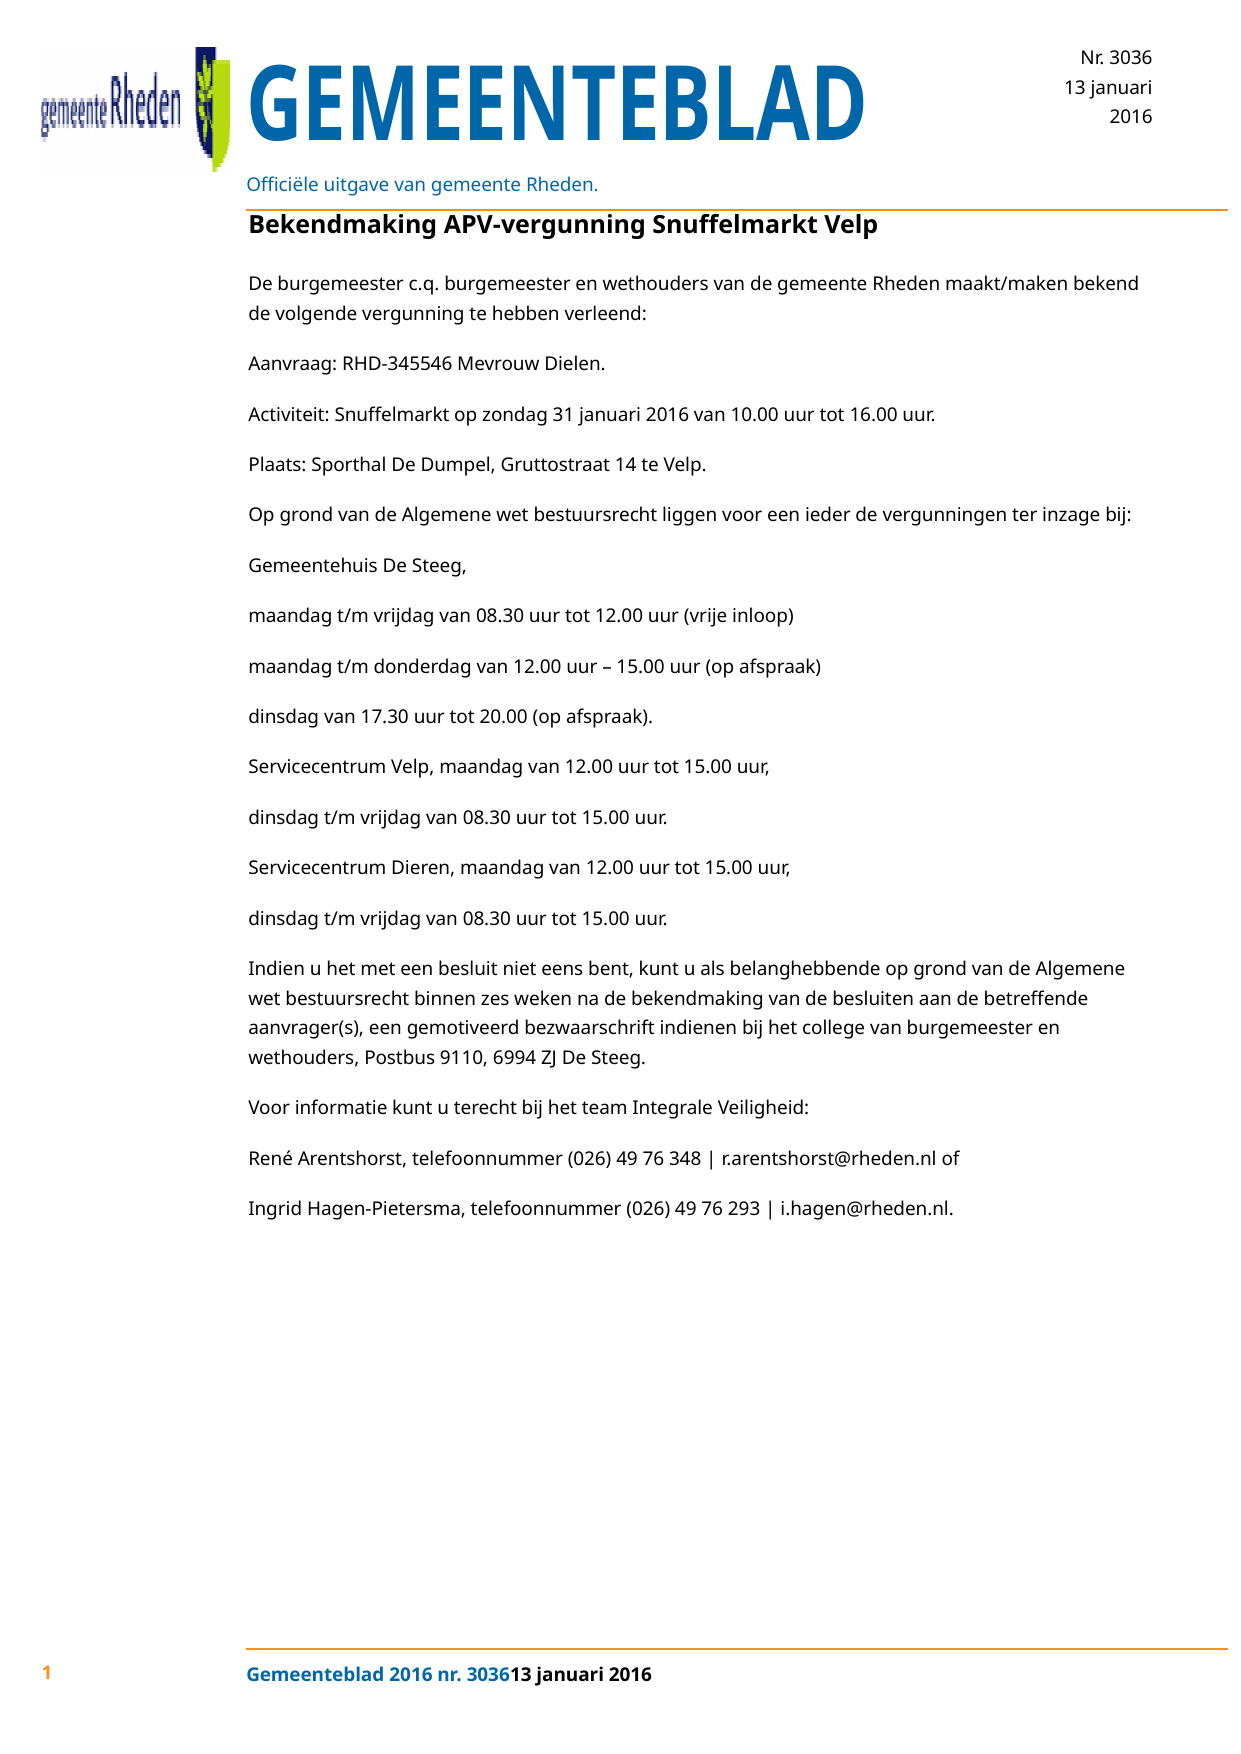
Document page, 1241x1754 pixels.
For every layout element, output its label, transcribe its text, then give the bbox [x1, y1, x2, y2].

text dinsdag t/m vrijdag van 08.30 uur tot 15.00 uur. [248, 905, 1152, 931]
picture [41, 47, 231, 172]
text maandag t/m donderdag van 12.00 uur – 15.00 uur (op afspraak) [248, 653, 1152, 678]
text Plaats: Sporthal De Dumpel, Gruttostraat 14 te Velp. [248, 451, 1152, 477]
text dinsdag van 17.30 uur tot 20.00 (op afspraak). [248, 703, 1152, 729]
text Ingrid Hagen-Pietersma, telefoonnummer (026) 49 76 293 | i.hagen@rheden.nl. [248, 1195, 1152, 1221]
text René Arentshorst, telefoonnummer (026) 49 76 348 | r.arentshorst@rheden.nl of [248, 1145, 1152, 1171]
text Servicecentrum Velp, maandag van 12.00 uur tot 15.00 uur, [248, 754, 1152, 779]
text De burgemeester c.q. burgemeester en wethouders van de gemeente Rheden maakt/maken bekend de volgende vergunning te hebben verleend: [248, 270, 1152, 326]
text Voor informatie kunt u terecht bij het team Integrale Veiligheid: [248, 1094, 1152, 1120]
text Bekendmaking APV-vergunning Snuffelmarkt Velp [248, 211, 1152, 241]
text Indien u het met een besluit niet eens bent, kunt u als belanghebbende op grond van de Algemene wet bestuursrecht binnen zes weken na de bekendmaking van de besluiten aan de betreffende aanvrager(s), een gemotiveerd bezwaarschrift indienen bij het college van burgemeester en wethouders, Postbus 9110, 6994 ZJ De Steeg. [248, 955, 1152, 1070]
text maandag t/m vrijdag van 08.30 uur tot 12.00 uur (vrije inloop) [248, 602, 1152, 628]
text Op grond van de Algemene wet bestuursrecht liggen voor een ieder de vergunningen ter inzage bij: [248, 502, 1152, 527]
text dinsdag t/m vrijdag van 08.30 uur tot 15.00 uur. [248, 804, 1152, 830]
text Aanvraag: RHD-345546 Mevrouw Dielen. [248, 350, 1152, 376]
text Gemeentehuis De Steeg, [248, 552, 1152, 578]
text Activiteit: Snuffelmarkt op zondag 31 januari 2016 van 10.00 uur tot 16.00 uur. [248, 401, 1152, 426]
text Servicecentrum Dieren, maandag van 12.00 uur tot 15.00 uur, [248, 854, 1152, 880]
